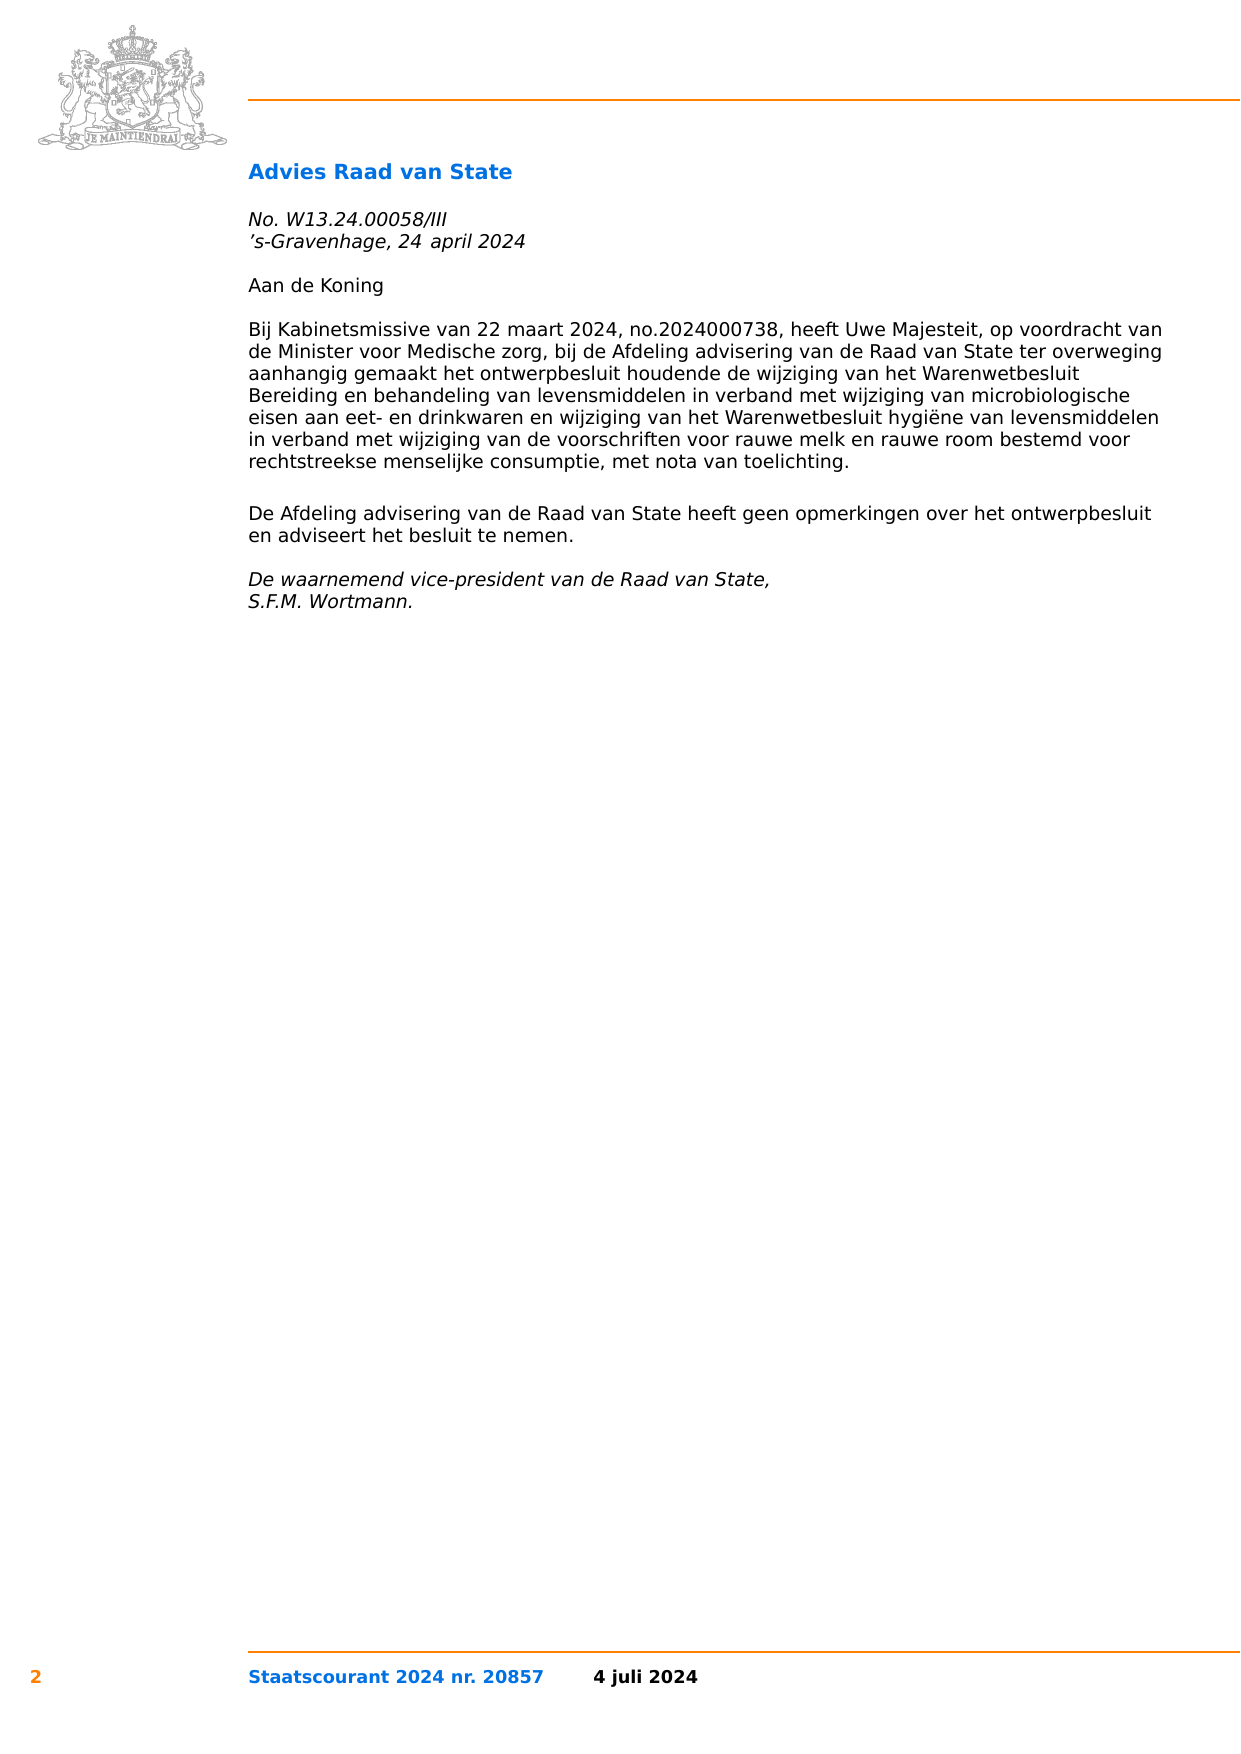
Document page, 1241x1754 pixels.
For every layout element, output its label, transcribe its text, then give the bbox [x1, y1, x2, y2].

text Bij Kabinetsmissive van 22 maart 2024, no.2024000738, heeft Uwe Majesteit, op voordracht van de Minister voor Medische zorg, bij de Afdeling advisering van de Raad van State ter overweging aanhangig gemaakt het ontwerpbesluit houdende de wijziging van het Warenwetbesluit Bereiding en behandeling van levensmiddelen in verband met wijziging van microbiologische eisen aan eet- en drinkwaren en wijziging van het Warenwetbesluit hygiëne van levensmiddelen in verband met wijziging van de voorschriften voor rauwe melk en rauwe room bestemd voor rechtstreekse menselijke consumptie, met nota van toelichting. [248, 319, 1163, 473]
text ’s-Gravenhage, 24 april 2024 [248, 231, 1163, 253]
text De Afdeling advisering van de Raad van State heeft geen opmerkingen over het ontwerpbesluit en adviseert het besluit te nemen. [248, 503, 1163, 547]
subtitle Advies Raad van State [248, 160, 1163, 184]
text De waarnemend vice-president van de Raad van State, S.F.M. Wortmann. [248, 568, 1163, 612]
text Aan de Koning [248, 275, 1163, 297]
text No. W13.24.00058/III [248, 209, 1163, 231]
picture [38, 25, 227, 150]
